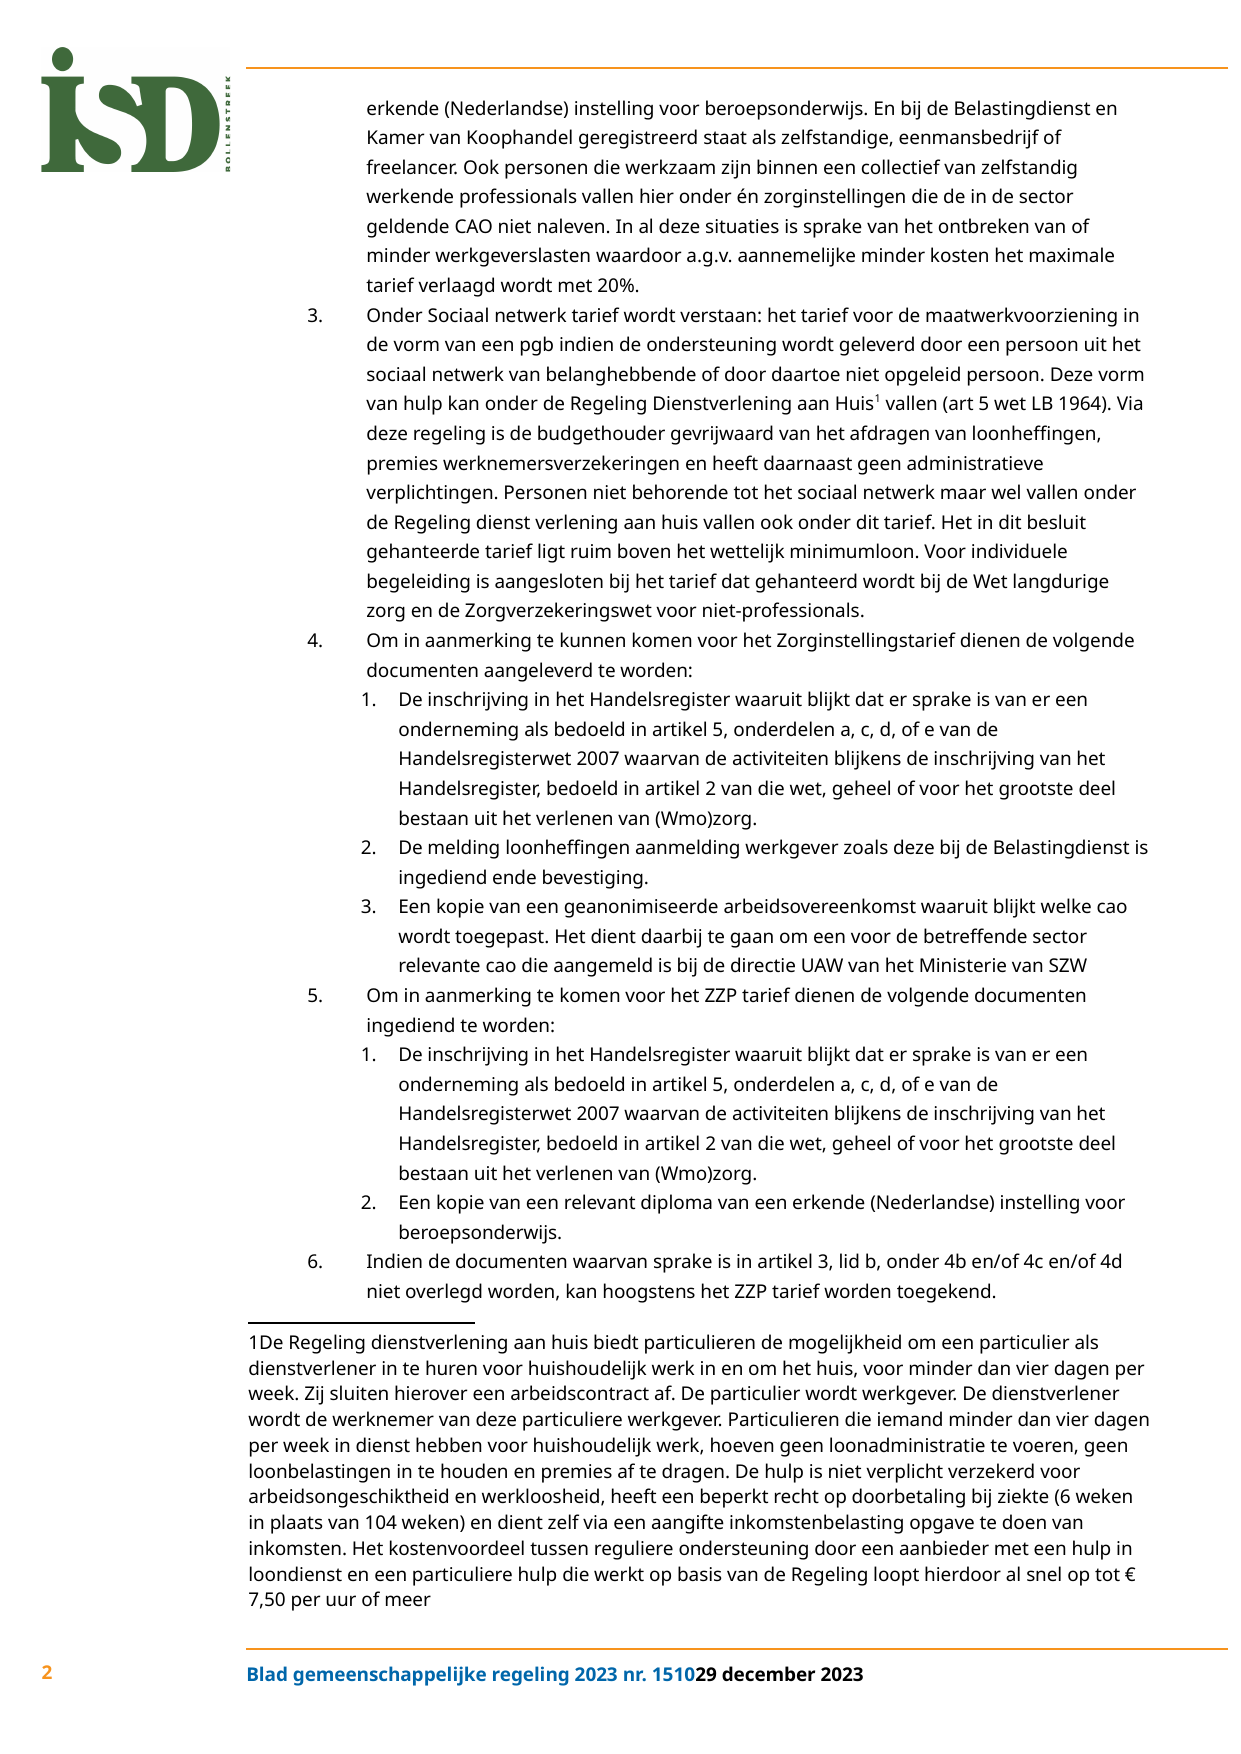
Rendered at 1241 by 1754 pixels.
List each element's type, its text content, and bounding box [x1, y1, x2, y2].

list Een kopie van een relevant diploma van een erkende (Nederlandse) instelling voor beroepsonderwijs. [361, 1189, 1152, 1245]
list De melding loonheffingen aanmelding werkgever zoals deze bij de Belastingdienst is ingediend ende bevestiging. [361, 834, 1152, 890]
list De Regeling dienstverlening aan huis biedt particulieren de mogelijkheid om een particulier als dienstverlener in te huren voor huishoudelijk werk in en om het huis, voor minder dan vier dagen per week. Zij sluiten hierover een arbeidscontract af. De particulier wordt werkgever. De dienstverlener wordt de werknemer van deze particuliere werkgever. Particulieren die iemand minder dan vier dagen per week in dienst hebben voor huishoudelijk werk, hoeven geen loonadministratie te voeren, geen loonbelastingen in te houden en premies af te dragen. De hulp is niet verplicht verzekerd voor arbeidsongeschiktheid en werkloosheid, heeft een beperkt recht op doorbetaling bij ziekte (6 weken in plaats van 104 weken) en dient zelf via een aangifte inkomstenbelasting opgave te doen van inkomsten. Het kostenvoordeel tussen reguliere ondersteuning door een aanbieder met een hulp in loondienst en een particuliere hulp die werkt op basis van de Regeling loopt hierdoor al snel op tot € 7,50 per uur of meer [248, 1329, 1152, 1612]
list De inschrijving in het Handelsregister waaruit blijkt dat er sprake is van er een onderneming als bedoeld in artikel 5, onderdelen a, c, d, of e van de Handelsregisterwet 2007 waarvan de activiteiten blijkens de inschrijving van het Handelsregister, bedoeld in artikel 2 van die wet, geheel of voor het grootste deel bestaan uit het verlenen van (Wmo)zorg. [361, 1041, 1152, 1186]
list Om in aanmerking te kunnen komen voor het Zorginstellingstarief dienen de volgende documenten aangeleverd te worden: [307, 627, 1152, 683]
picture [41, 47, 231, 172]
list Een kopie van een geanonimiseerde arbeidsovereenkomst waaruit blijkt welke cao wordt toegepast. Het dient daarbij te gaan om een voor de betreffende sector relevante cao die aangemeld is bij de directie UAW van het Ministerie van SZW [361, 893, 1152, 978]
list Om in aanmerking te komen voor het ZZP tarief dienen de volgende documenten ingediend te worden: [307, 982, 1152, 1038]
list De inschrijving in het Handelsregister waaruit blijkt dat er sprake is van er een onderneming als bedoeld in artikel 5, onderdelen a, c, d, of e van de Handelsregisterwet 2007 waarvan de activiteiten blijkens de inschrijving van het Handelsregister, bedoeld in artikel 2 van die wet, geheel of voor het grootste deel bestaan uit het verlenen van (Wmo)zorg. [361, 686, 1152, 831]
list Onder Sociaal netwerk tarief wordt verstaan: het tarief voor de maatwerkvoorziening in de vorm van een pgb indien de ondersteuning wordt geleverd door een persoon uit het sociaal netwerk van belanghebbende of door daartoe niet opgeleid persoon. Deze vorm van hulp kan onder de Regeling Dienstverlening aan Huis vallen (art 5 wet LB 1964). Via deze regeling is de budgethouder gevrijwaard van het afdragen van loonheffingen, premies werknemersverzekeringen en heeft daarnaast geen administratieve verplichtingen. Personen niet behorende tot het sociaal netwerk maar wel vallen onder de Regeling dienst verlening aan huis vallen ook onder dit tarief. Het in dit besluit gehanteerde tarief ligt ruim boven het wettelijk minimumloon. Voor individuele begeleiding is aangesloten bij het tarief dat gehanteerd wordt bij de Wet langdurige zorg en de Zorgverzekeringswet voor niet-professionals. [307, 302, 1152, 623]
list Indien de documenten waarvan sprake is in artikel 3, lid b, onder 4b en/of 4c en/of 4d niet overlegd worden, kan hoogstens het ZZP tarief worden toegekend. [307, 1248, 1152, 1304]
list erkende (Nederlandse) instelling voor beroepsonderwijs. En bij de Belastingdienst en Kamer van Koophandel geregistreerd staat als zelfstandige, eenmansbedrijf of freelancer. Ook personen die werkzaam zijn binnen een collectief van zelfstandig werkende professionals vallen hier onder én zorginstellingen die de in de sector geldende CAO niet naleven. In al deze situaties is sprake van het ontbreken van of minder werkgeverslasten waardoor a.g.v. aannemelijke minder kosten het maximale tarief verlaagd wordt met 20%. [307, 95, 1152, 298]
